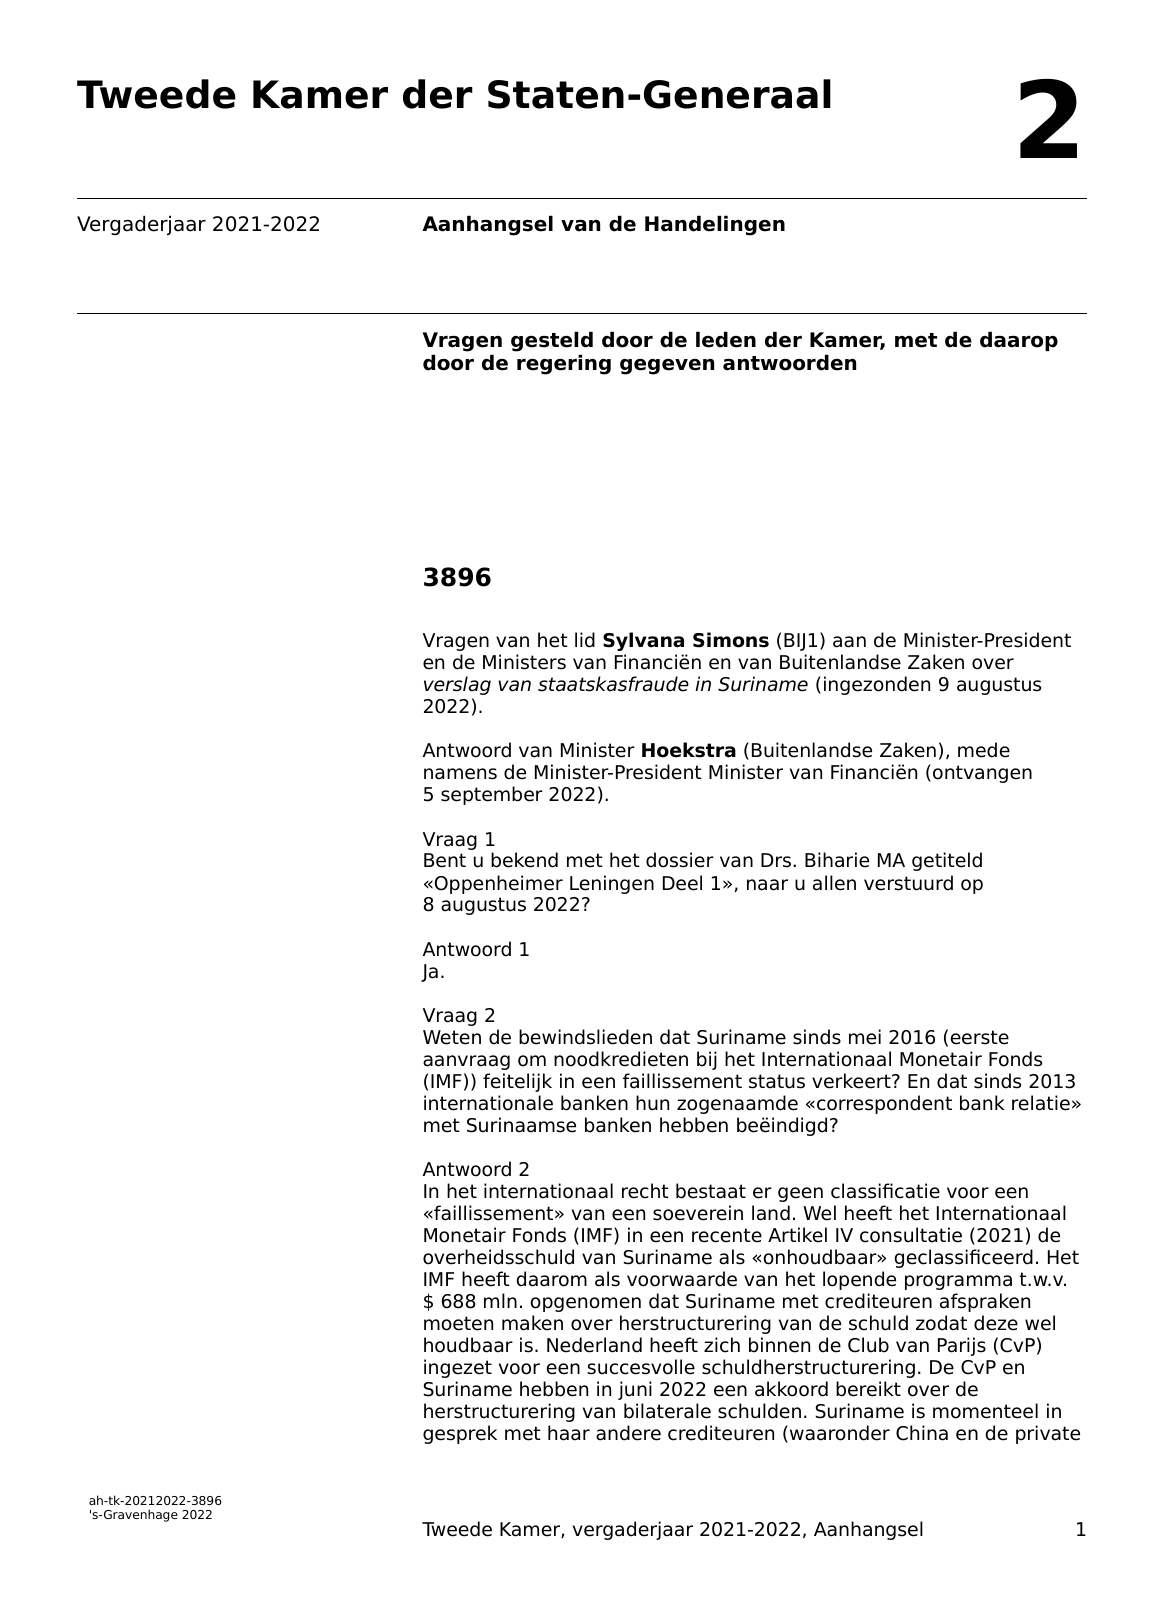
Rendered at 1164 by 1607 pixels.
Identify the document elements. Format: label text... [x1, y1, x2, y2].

table_cell Aanhangsel van de Handelingen [422, 199, 1087, 313]
table_cell Vergaderjaar 2021-2022 [77, 199, 422, 313]
text Antwoord 2 [422, 1159, 1087, 1181]
table_cell Vragen gesteld door de leden der Kamer, met de daarop door de regering gegeven antwoorden [422, 314, 1087, 375]
text Bent u bekend met het dossier van Drs. Biharie MA getiteld «Oppenheimer Leningen Deel 1», naar u allen verstuurd op 8 augustus 2022? [422, 850, 1087, 916]
text Ja. [422, 961, 1087, 982]
text Vraag 2 [422, 1005, 1087, 1027]
text In het internationaal recht bestaat er geen classificatie voor een «faillissement» van een soeverein land. Wel heeft het Internationaal Monetair Fonds (IMF) in een recente Artikel IV consultatie (2021) de overheidsschuld van Suriname als «onhoudbaar» geclassificeerd. Het IMF heeft daarom als voorwaarde van het lopende programma t.w.v. $ 688 mln. opgenomen dat Suriname met crediteuren afspraken moeten maken over herstructurering van de schuld zodat deze wel houdbaar is. Nederland heeft zich binnen de Club van Parijs (CvP) ingezet voor een succesvolle schuldherstructurering. De CvP en Suriname hebben in juni 2022 een akkoord bereikt over de herstructurering van bilaterale schulden. Suriname is momenteel in gesprek met haar andere crediteuren (waaronder China en de private [422, 1181, 1087, 1444]
table_header Tweede Kamer der Staten-Generaal [77, 59, 886, 198]
text 3896 [422, 563, 1087, 592]
text Weten de bewindslieden dat Suriname sinds mei 2016 (eerste aanvraag om noodkredieten bij het Internationaal Monetair Fonds (IMF)) feitelijk in een faillissement status verkeert? En dat sinds 2013 internationale banken hun zogenaamde «correspondent bank relatie» met Surinaamse banken hebben beëindigd? [422, 1027, 1087, 1137]
text Antwoord van Minister Hoekstra (Buitenlandse Zaken), mede namens de Minister-President Minister van Financiën (ontvangen 5 september 2022). [422, 740, 1087, 806]
text ah-tk-20212022-3896 [88, 1494, 323, 1508]
table_cell [77, 314, 422, 375]
text 's-Gravenhage 2022 [88, 1508, 323, 1522]
text Antwoord 1 [422, 938, 1087, 961]
table_header 2 [886, 59, 1087, 198]
text Vraag 1 [422, 828, 1087, 850]
text Vragen van het lid Sylvana Simons (BIJ1) aan de Minister-President en de Ministers van Financiën en van Buitenlandse Zaken over verslag van staatskasfraude in Suriname (ingezonden 9 augustus 2022). [422, 630, 1087, 718]
